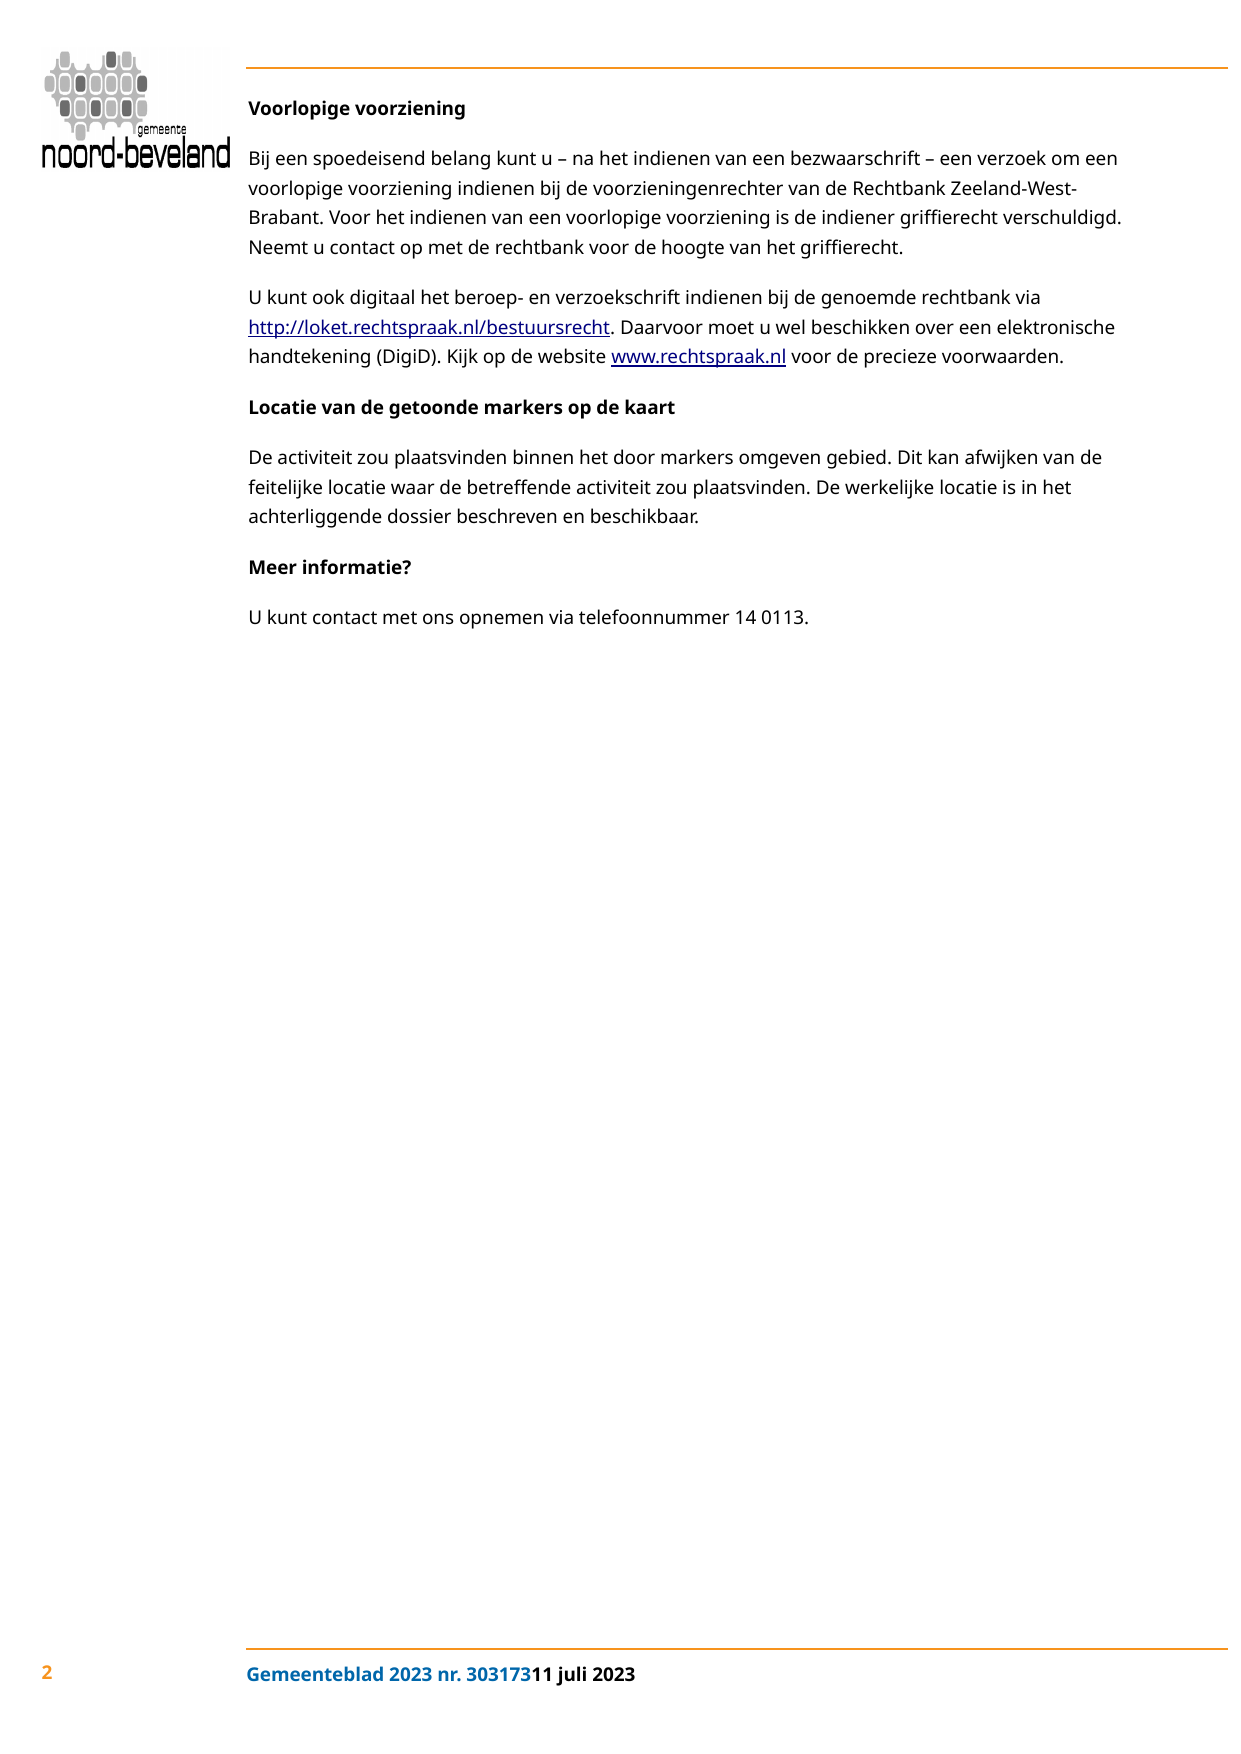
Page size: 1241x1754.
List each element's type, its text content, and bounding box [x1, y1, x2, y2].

text Locatie van de getoonde markers op de kaart [248, 394, 1152, 420]
text Bij een spoedeisend belang kunt u – na het indienen van een bezwaarschrift – een verzoek om een voorlopige voorziening indienen bij de voorzieningenrechter van de Rechtbank Zeeland-West-Brabant. Voor het indienen van een voorlopige voorziening is de indiener griffierecht verschuldigd. Neemt u contact op met de rechtbank voor de hoogte van het griffierecht. [248, 145, 1152, 260]
picture [41, 47, 231, 172]
text De activiteit zou plaatsvinden binnen het door markers omgeven gebied. Dit kan afwijken van de feitelijke locatie waar de betreffende activiteit zou plaatsvinden. De werkelijke locatie is in het achterliggende dossier beschreven en beschikbaar. [248, 444, 1152, 529]
text U kunt contact met ons opnemen via telefoonnummer 14 0113. [248, 604, 1152, 630]
text Meer informatie? [248, 554, 1152, 580]
text Voorlopige voorziening [248, 95, 1152, 121]
text U kunt ook digitaal het beroep- en verzoekschrift indienen bij de genoemde rechtbank via http://loket.rechtspraak.nl/bestuursrecht. Daarvoor moet u wel beschikken over een elektronische handtekening (DigiD). Kijk op de website www.rechtspraak.nl voor de precieze voorwaarden. [248, 284, 1152, 369]
